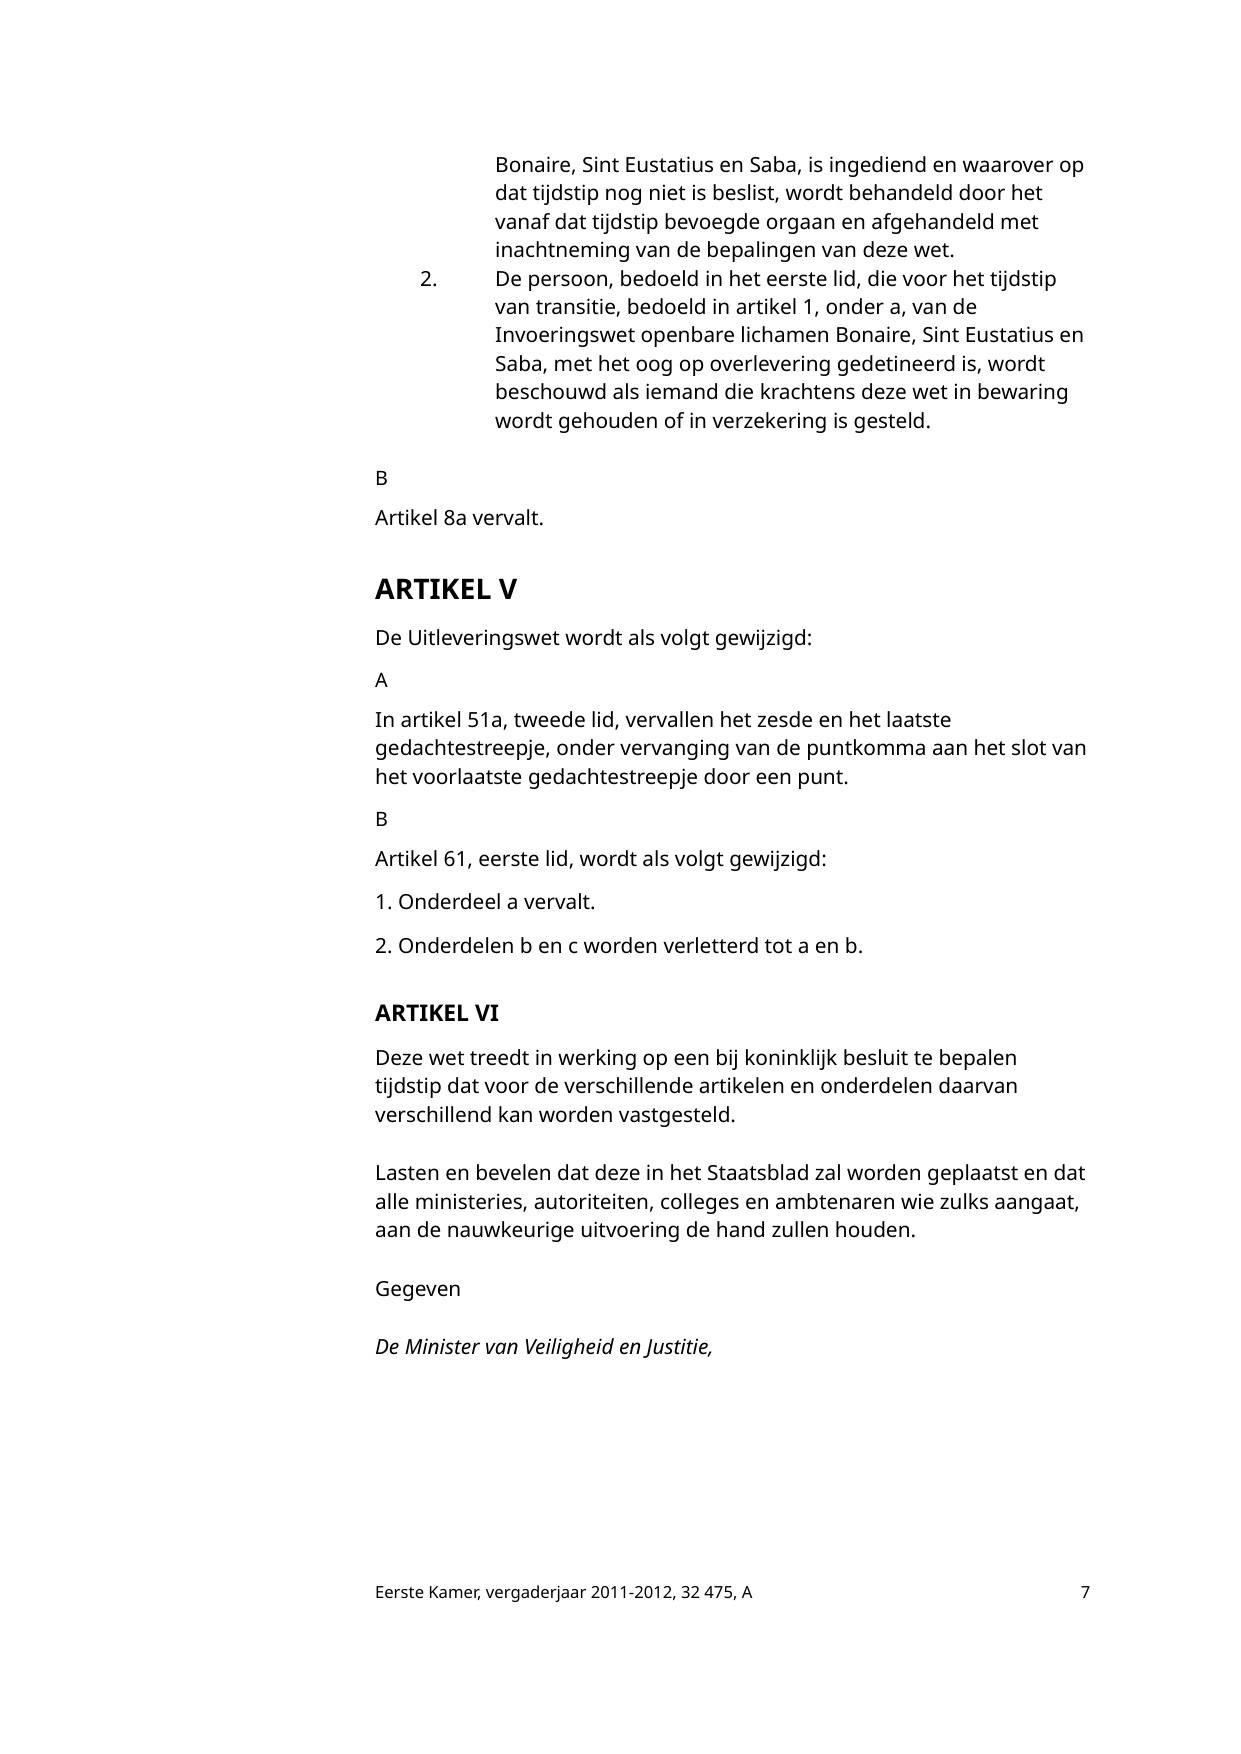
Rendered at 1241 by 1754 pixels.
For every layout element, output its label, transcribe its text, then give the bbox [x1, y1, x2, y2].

text B [375, 464, 1090, 491]
text Deze wet treedt in werking op een bij koninklijk besluit te bepalen tijdstip dat voor de verschillende artikelen en onderdelen daarvan verschillend kan worden vastgesteld. [375, 1043, 1090, 1128]
text 2. Onderdelen b en c worden verletterd tot a en b. [375, 931, 1090, 959]
subtitle ARTIKEL V [375, 569, 1090, 608]
text Artikel 8a vervalt. [375, 503, 1090, 532]
text Lasten en bevelen dat deze in het Staatsblad zal worden geplaatst en dat alle ministeries, autoriteiten, colleges en ambtenaren wie zulks aangaat, aan de nauwkeurige uitvoering de hand zullen houden. [375, 1158, 1090, 1244]
text De Uitleveringswet wordt als volgt gewijzigd: [375, 623, 1090, 651]
text B [375, 805, 1090, 832]
text Gegeven [375, 1274, 1090, 1302]
list Bonaire, Sint Eustatius en Saba, is ingediend en waarover op dat tijdstip nog niet is beslist, wordt behandeld door het vanaf dat tijdstip bevoegde orgaan en afgehandeld met inachtneming van de bepalingen van deze wet. [420, 150, 1090, 264]
text De Minister van Veiligheid en Justitie, [375, 1332, 1090, 1361]
list De persoon, bedoeld in het eerste lid, die voor het tijdstip van transitie, bedoeld in artikel 1, onder a, van de Invoeringswet openbare lichamen Bonaire, Sint Eustatius en Saba, met het oog op overlevering gedetineerd is, wordt beschouwd als iemand die krachtens deze wet in bewaring wordt gehouden of in verzekering is gesteld. [420, 264, 1090, 434]
text In artikel 51a, tweede lid, vervallen het zesde en het laatste gedachtestreepje, onder vervanging van de puntkomma aan het slot van het voorlaatste gedachtestreepje door een punt. [375, 705, 1090, 790]
text Artikel 61, eerste lid, wordt als volgt gewijzigd: [375, 844, 1090, 872]
text 1. Onderdeel a vervalt. [375, 887, 1090, 916]
text A [375, 666, 1090, 693]
subtitle ARTIKEL VI [375, 997, 1090, 1028]
